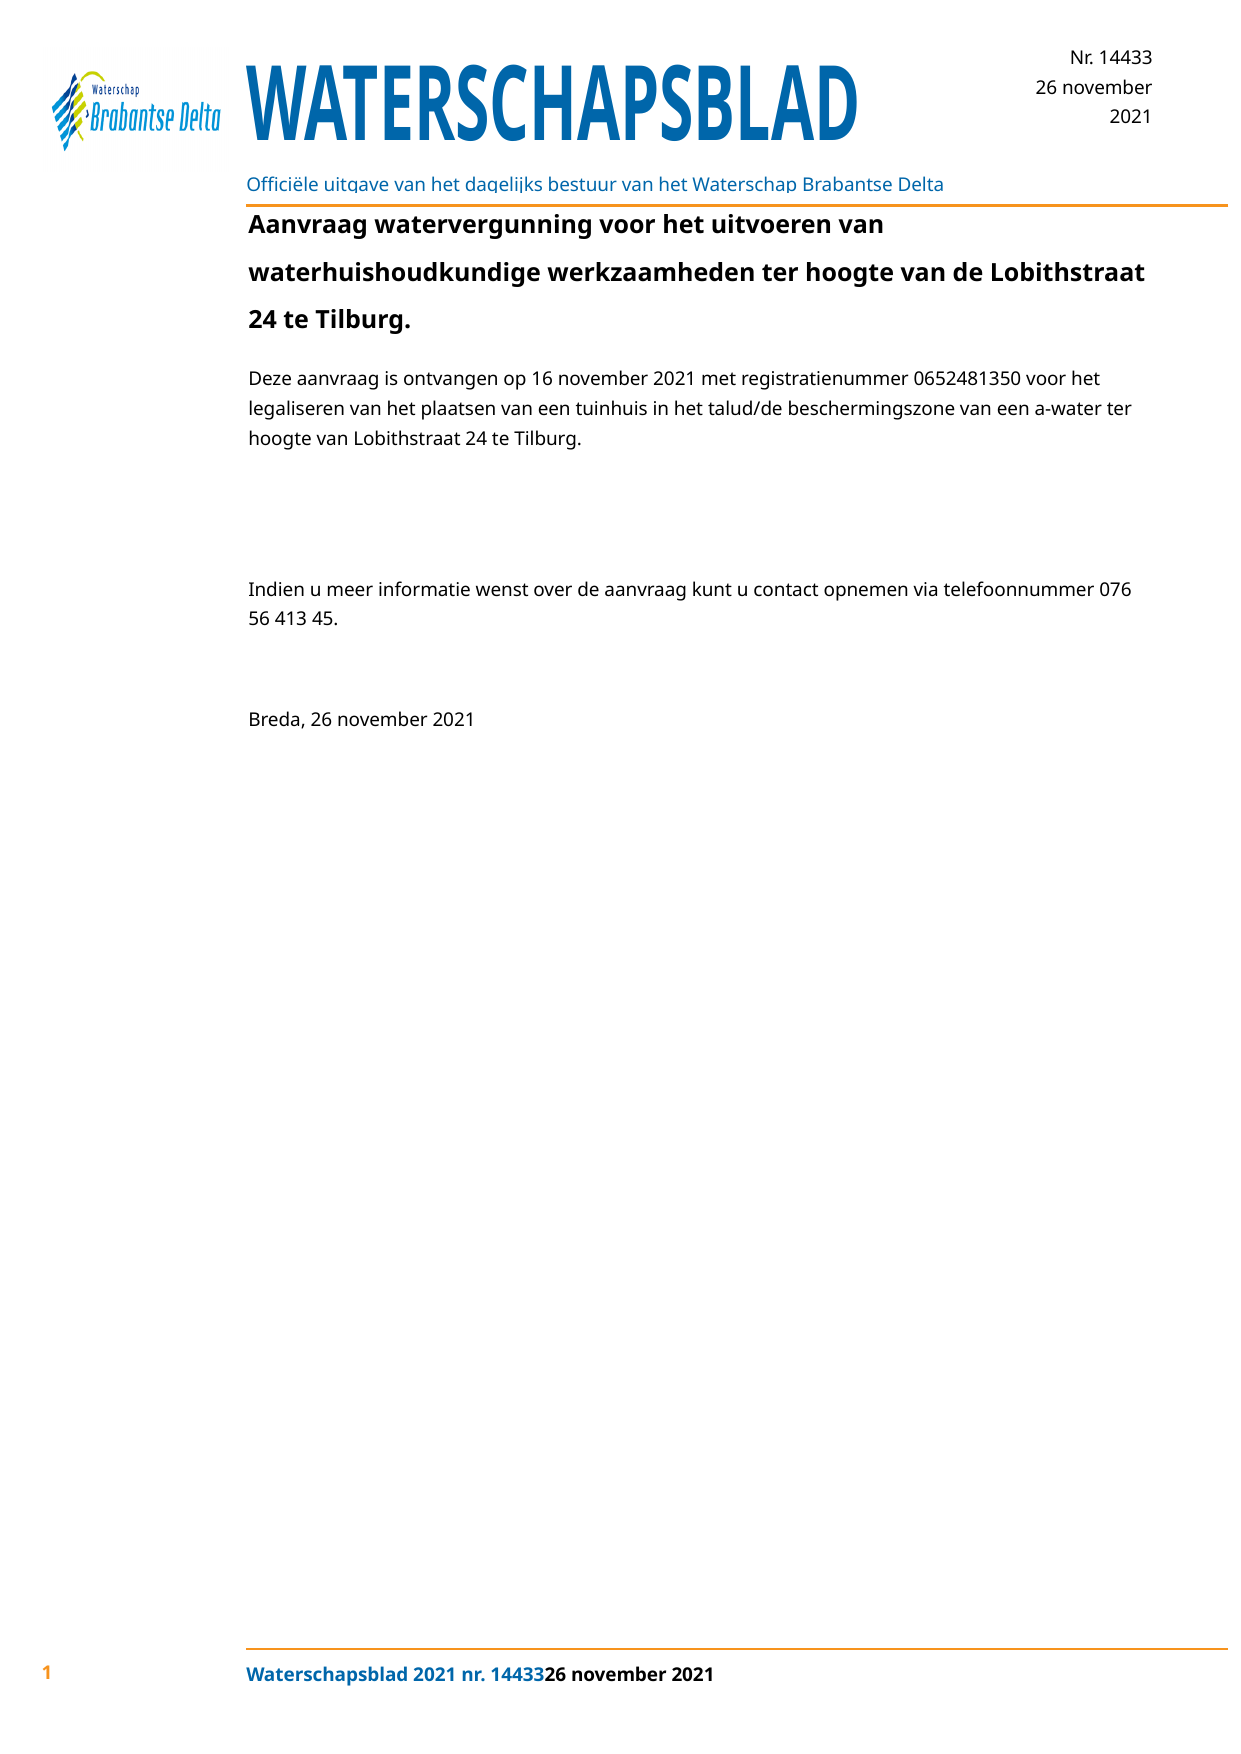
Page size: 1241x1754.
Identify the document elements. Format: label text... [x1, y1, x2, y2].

text Indien u meer informatie wenst over de aanvraag kunt u contact opnemen via telefoonnummer 076 56 413 45. [248, 576, 1152, 631]
text Aanvraag watervergunning voor het uitvoeren van waterhuishoudkundige werkzaamheden ter hoogte van de Lobithstraat 24 te Tilburg. [248, 207, 1152, 336]
picture [41, 47, 231, 172]
text Breda, 26 november 2021 [248, 706, 1152, 732]
text Deze aanvraag is ontvangen op 16 november 2021 met registratienummer 0652481350 voor het legaliseren van het plaatsen van een tuinhuis in het talud/de beschermingszone van een a-water ter hoogte van Lobithstraat 24 te Tilburg. [248, 366, 1152, 450]
